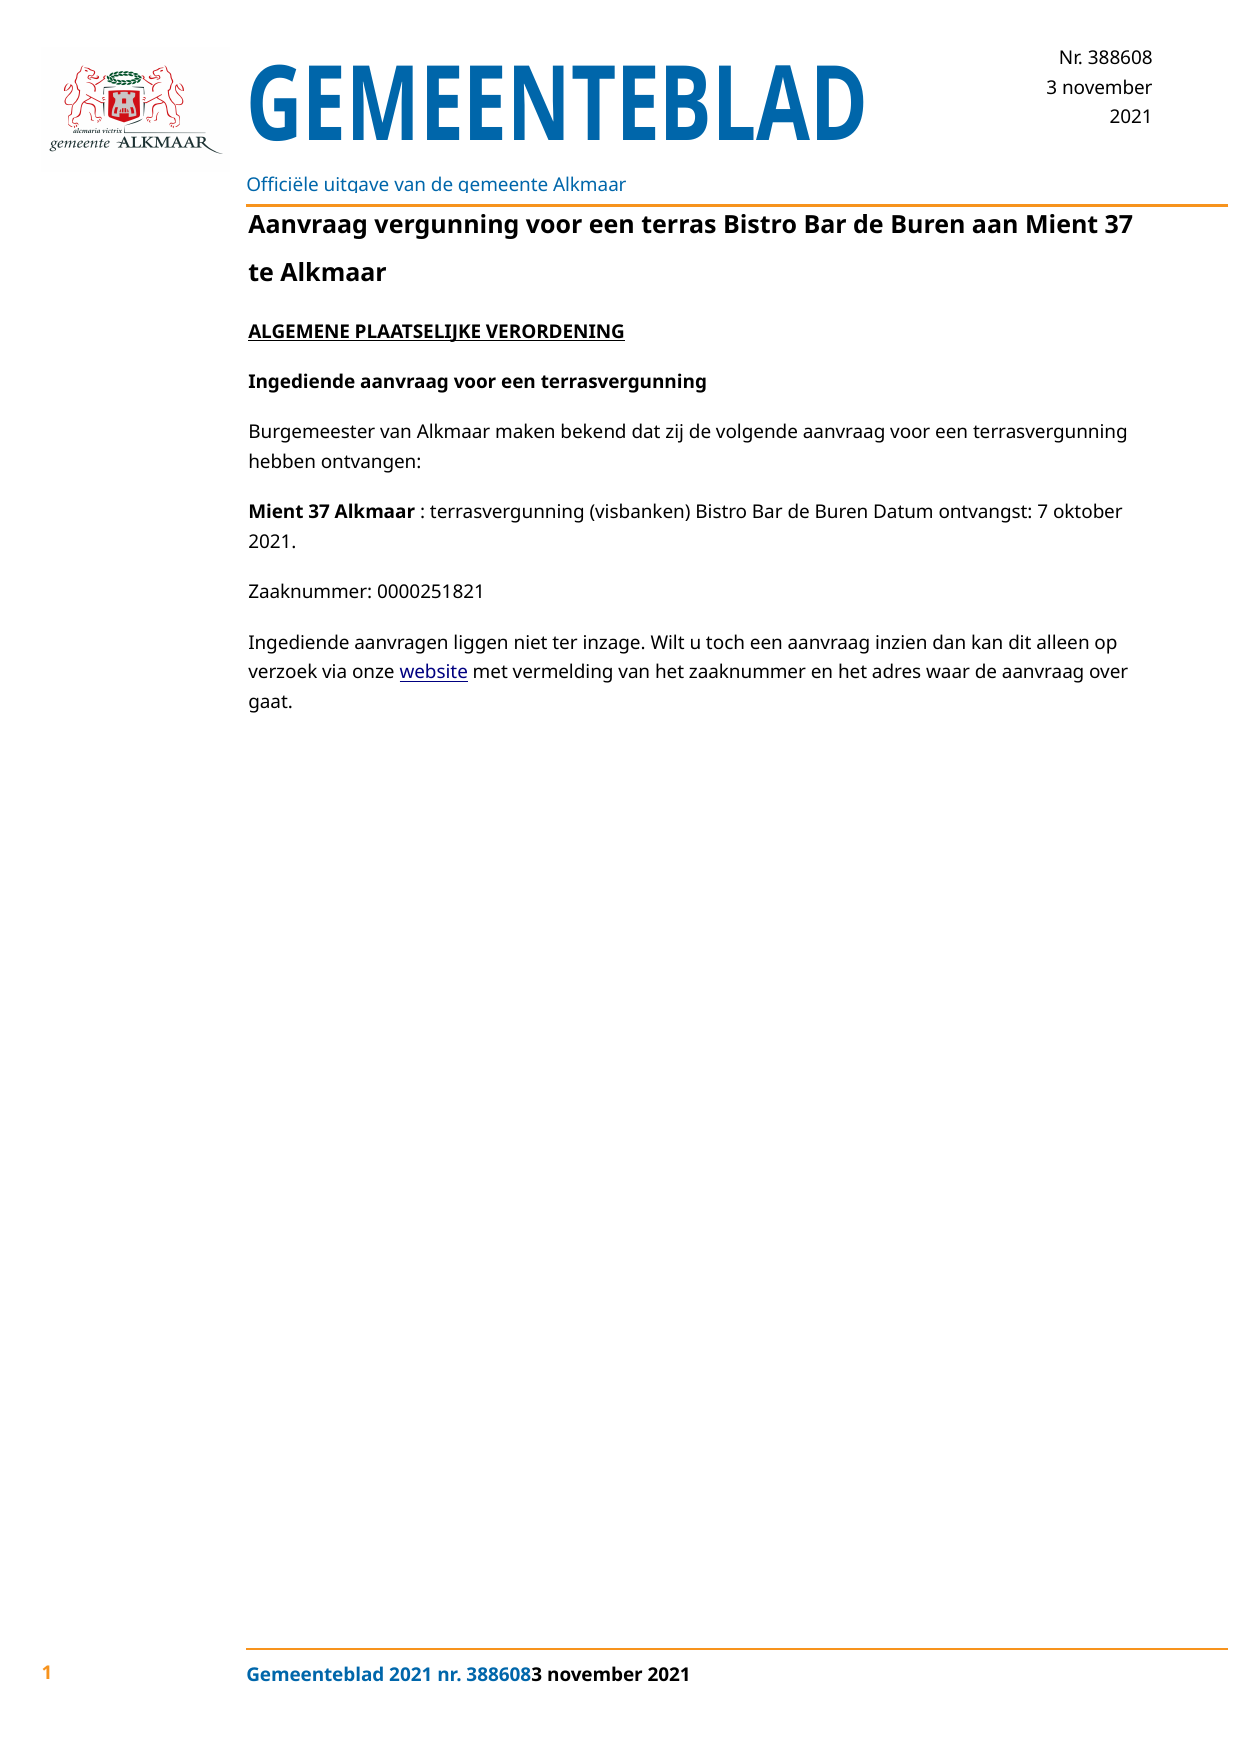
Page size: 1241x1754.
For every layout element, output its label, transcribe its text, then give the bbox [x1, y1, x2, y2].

text Burgemeester van Alkmaar maken bekend dat zij de volgende aanvraag voor een terrasvergunning hebben ontvangen: [248, 419, 1152, 474]
text Ingediende aanvraag voor een terrasvergunning [248, 368, 1152, 394]
text Mient 37 Alkmaar : terrasvergunning (visbanken) Bistro Bar de Buren Datum ontvangst: 7 oktober 2021. [248, 499, 1152, 554]
text ALGEMENE PLAATSELIJKE VERORDENING [248, 318, 1152, 344]
text Zaaknummer: 0000251821 [248, 579, 1152, 604]
text Ingediende aanvragen liggen niet ter inzage. Wilt u toch een aanvraag inzien dan kan dit alleen op verzoek via onze website met vermelding van het zaaknummer en het adres waar de aanvraag over gaat. [248, 629, 1152, 714]
text Aanvraag vergunning voor een terras Bistro Bar de Buren aan Mient 37 te Alkmaar [248, 207, 1152, 288]
picture [41, 47, 231, 172]
